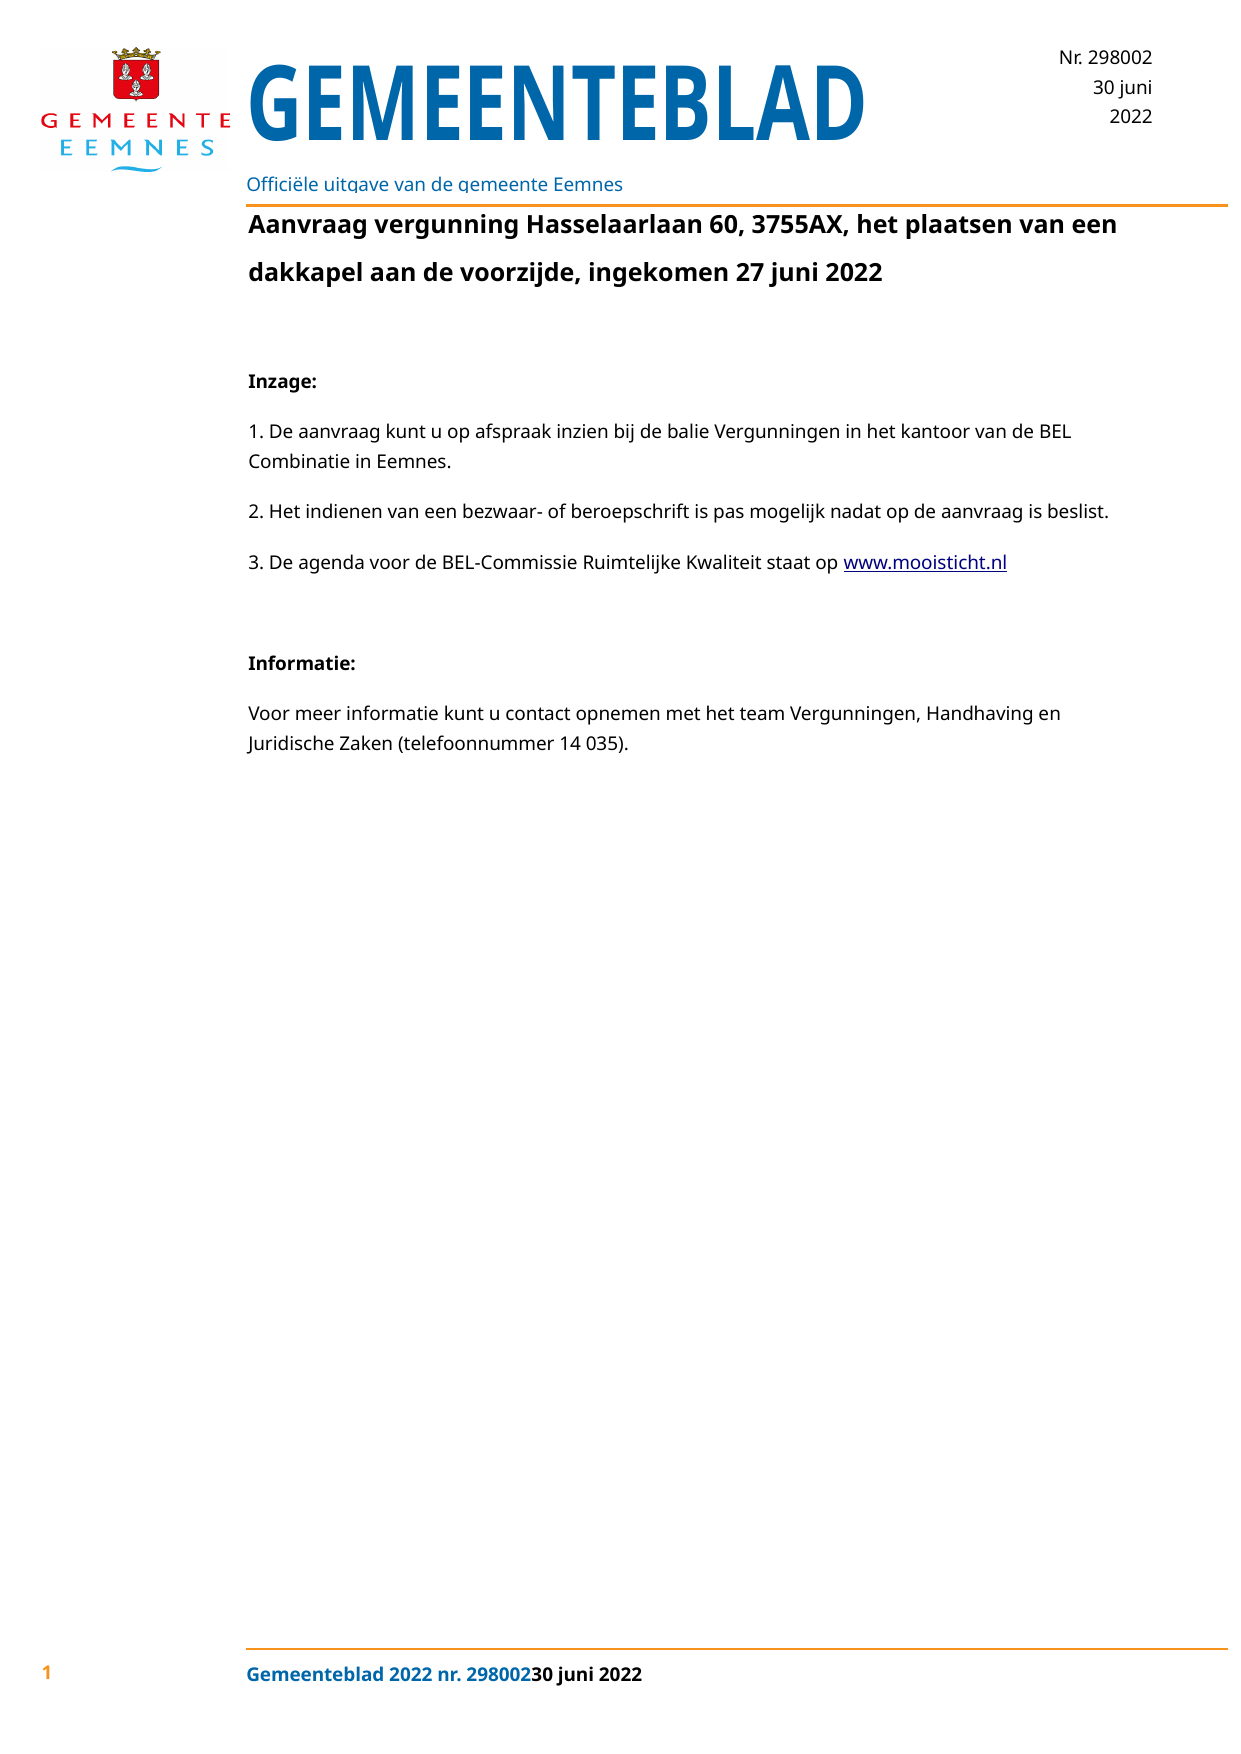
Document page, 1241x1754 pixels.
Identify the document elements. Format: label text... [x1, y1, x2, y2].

text 2. Het indienen van een bezwaar- of beroepschrift is pas mogelijk nadat op de aanvraag is beslist. [248, 499, 1152, 524]
text Inzage: [248, 368, 1152, 394]
text 3. De agenda voor de BEL-Commissie Ruimtelijke Kwaliteit staat op www.mooisticht.nl [248, 549, 1152, 575]
text Voor meer informatie kunt u contact opnemen met het team Vergunningen, Handhaving en Juridische Zaken (telefoonnummer 14 035). [248, 700, 1152, 756]
text Aanvraag vergunning Hasselaarlaan 60, 3755AX, het plaatsen van een dakkapel aan de voorzijde, ingekomen 27 juni 2022 [248, 207, 1152, 288]
picture [41, 47, 231, 172]
text 1. De aanvraag kunt u op afspraak inzien bij de balie Vergunningen in het kantoor van de BEL Combinatie in Eemnes. [248, 419, 1152, 474]
text Informatie: [248, 650, 1152, 676]
